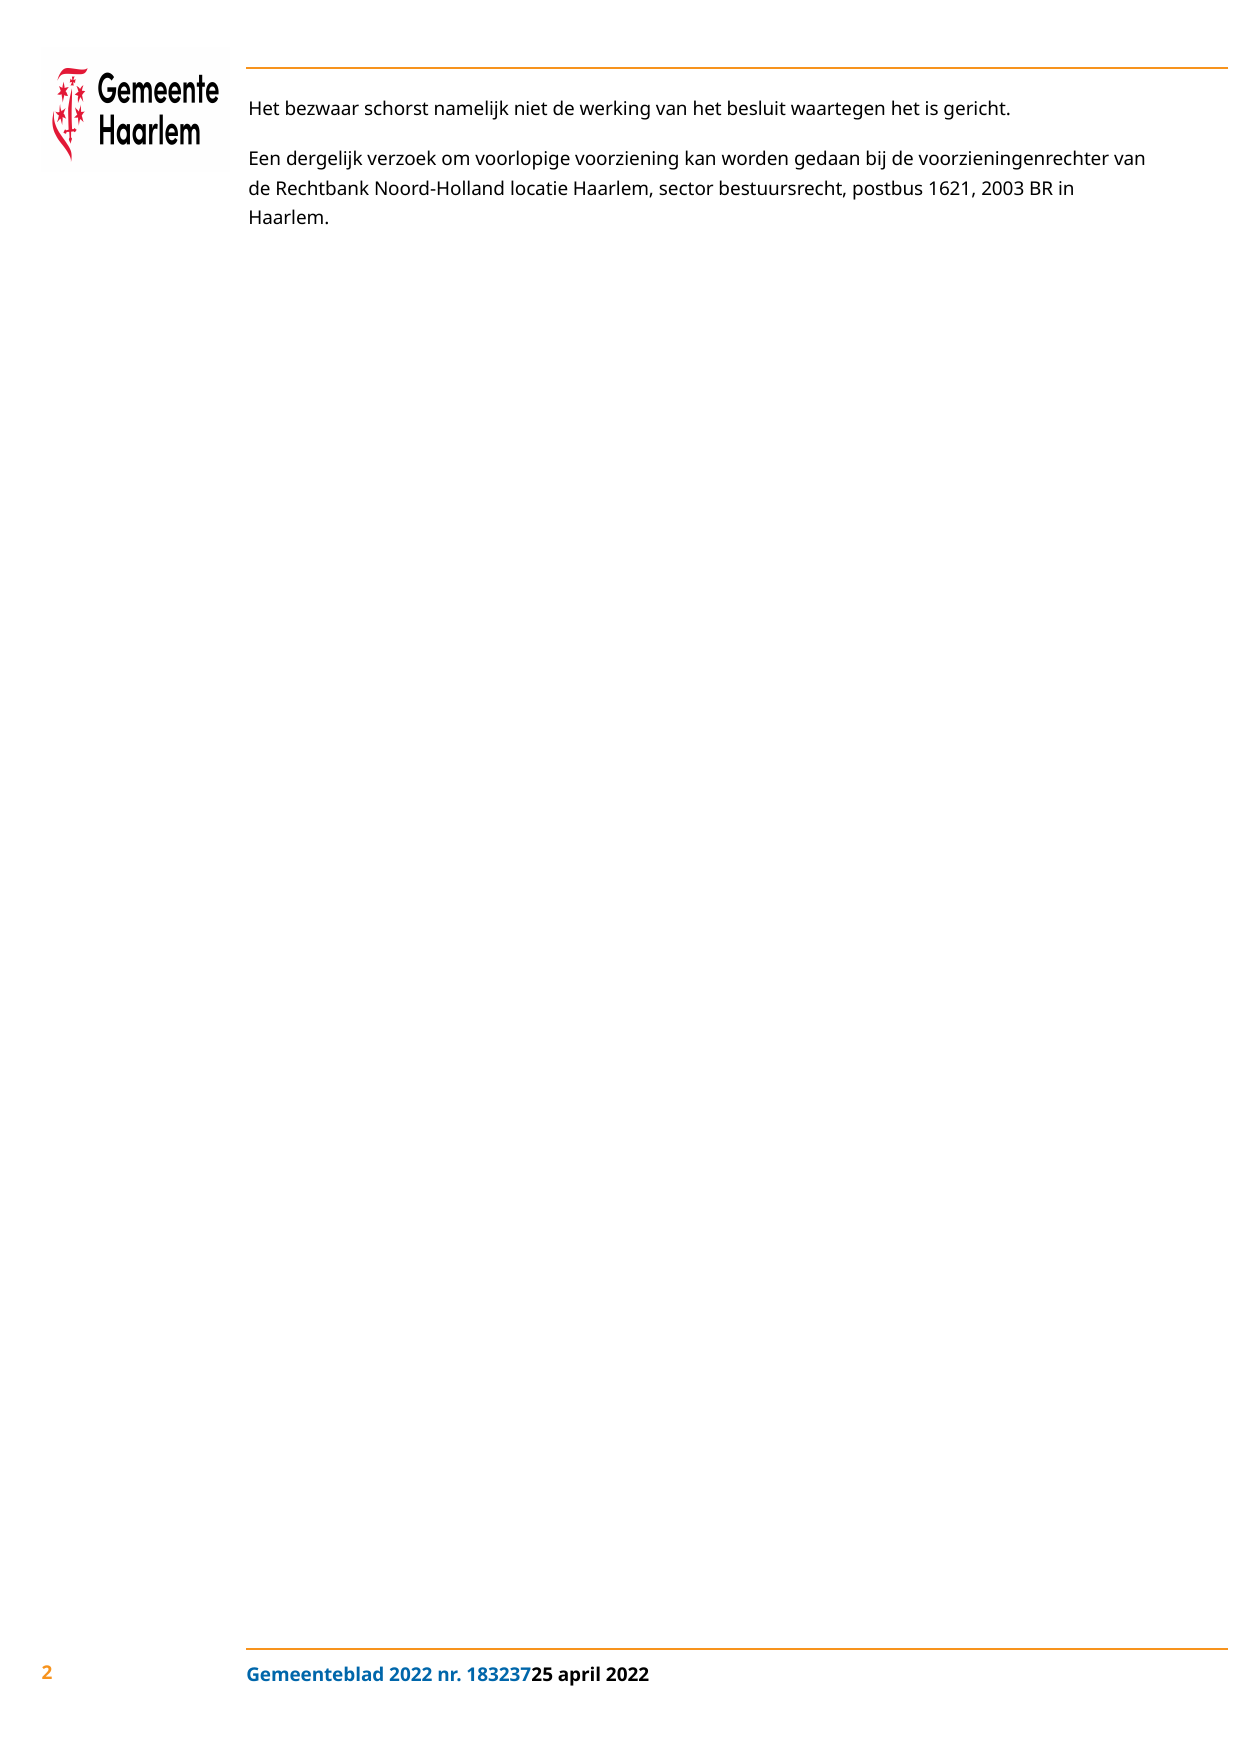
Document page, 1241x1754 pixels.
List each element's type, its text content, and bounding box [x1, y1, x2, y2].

text Het bezwaar schorst namelijk niet de werking van het besluit waartegen het is gericht. [248, 95, 1152, 121]
picture [41, 47, 231, 172]
text Een dergelijk verzoek om voorlopige voorziening kan worden gedaan bij de voorzieningenrechter van de Rechtbank Noord-Holland locatie Haarlem, sector bestuursrecht, postbus 1621, 2003 BR in Haarlem. [248, 145, 1152, 230]
